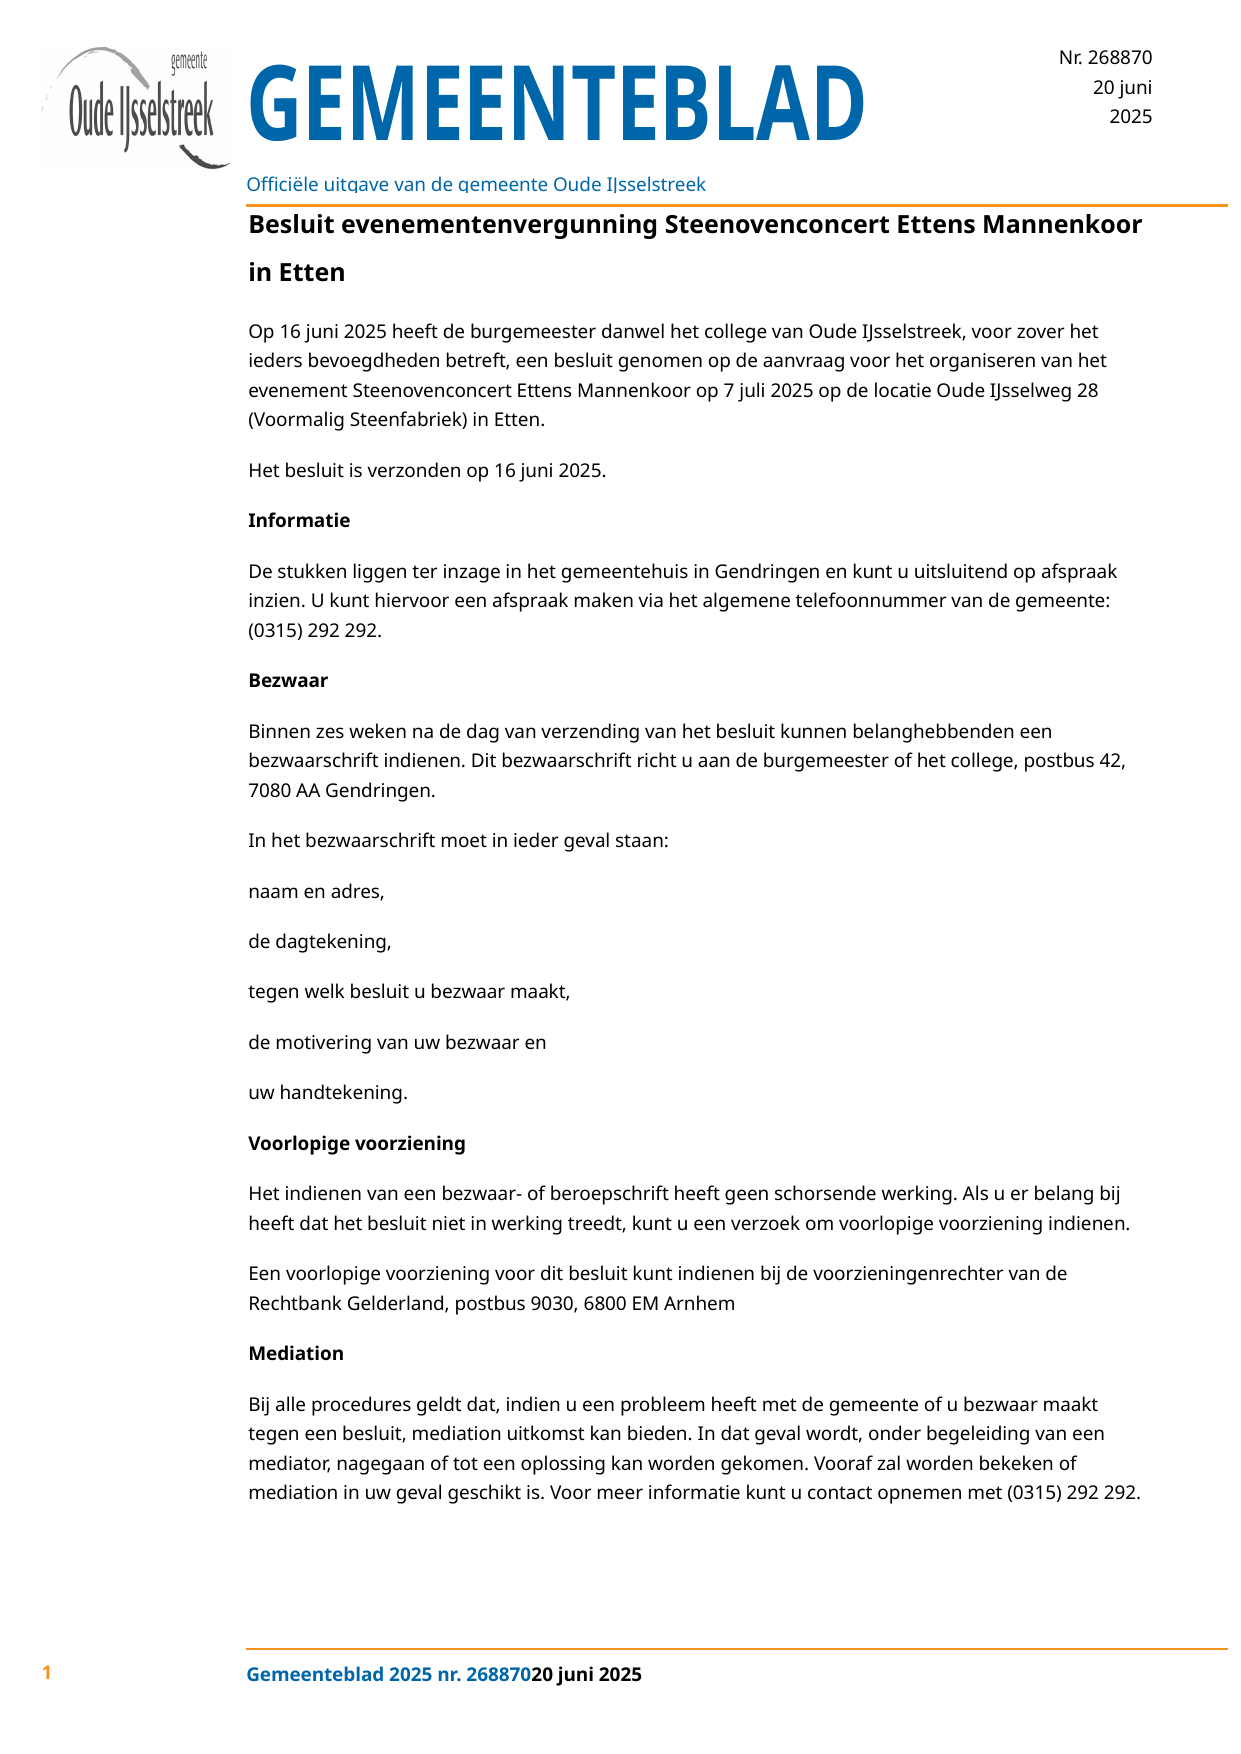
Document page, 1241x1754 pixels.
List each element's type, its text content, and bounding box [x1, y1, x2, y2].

text Op 16 juni 2025 heeft de burgemeester danwel het college van Oude IJsselstreek, voor zover het ieders bevoegdheden betreft, een besluit genomen op de aanvraag voor het organiseren van het evenement Steenovenconcert Ettens Mannenkoor op 7 juli 2025 op de locatie Oude IJsselweg 28 (Voormalig Steenfabriek) in Etten. [248, 318, 1152, 432]
text Informatie [248, 507, 1152, 533]
text De stukken liggen ter inzage in het gemeentehuis in Gendringen en kunt u uitsluitend op afspraak inzien. U kunt hiervoor een afspraak maken via het algemene telefoonnummer van de gemeente: (0315) 292 292. [248, 558, 1152, 643]
text Mediation [248, 1340, 1152, 1366]
text tegen welk besluit u bezwaar maakt, [248, 979, 1152, 1004]
text Bezwaar [248, 667, 1152, 693]
text Het besluit is verzonden op 16 juni 2025. [248, 457, 1152, 483]
text In het bezwaarschrift moet in ieder geval staan: [248, 827, 1152, 853]
text Voorlopige voorziening [248, 1130, 1152, 1156]
text Bij alle procedures geldt dat, indien u een probleem heeft met de gemeente of u bezwaar maakt tegen een besluit, mediation uitkomst kan bieden. In dat geval wordt, onder begeleiding van een mediator, nagegaan of tot een oplossing kan worden gekomen. Vooraf zal worden bekeken of mediation in uw geval geschikt is. Voor meer informatie kunt u contact opnemen met (0315) 292 292. [248, 1391, 1152, 1505]
picture [41, 47, 231, 172]
text Een voorlopige voorziening voor dit besluit kunt indienen bij de voorzieningenrechter van de Rechtbank Gelderland, postbus 9030, 6800 EM Arnhem [248, 1260, 1152, 1316]
text de motivering van uw bezwaar en [248, 1029, 1152, 1055]
text Besluit evenementenvergunning Steenovenconcert Ettens Mannenkoor in Etten [248, 207, 1152, 288]
text de dagtekening, [248, 928, 1152, 954]
text naam en adres, [248, 878, 1152, 904]
text Het indienen van een bezwaar- of beroepschrift heeft geen schorsende werking. Als u er belang bij heeft dat het besluit niet in werking treedt, kunt u een verzoek om voorlopige voorziening indienen. [248, 1180, 1152, 1236]
text Binnen zes weken na de dag van verzending van het besluit kunnen belanghebbenden een bezwaarschrift indienen. Dit bezwaarschrift richt u aan de burgemeester of het college, postbus 42, 7080 AA Gendringen. [248, 718, 1152, 803]
text uw handtekening. [248, 1079, 1152, 1105]
